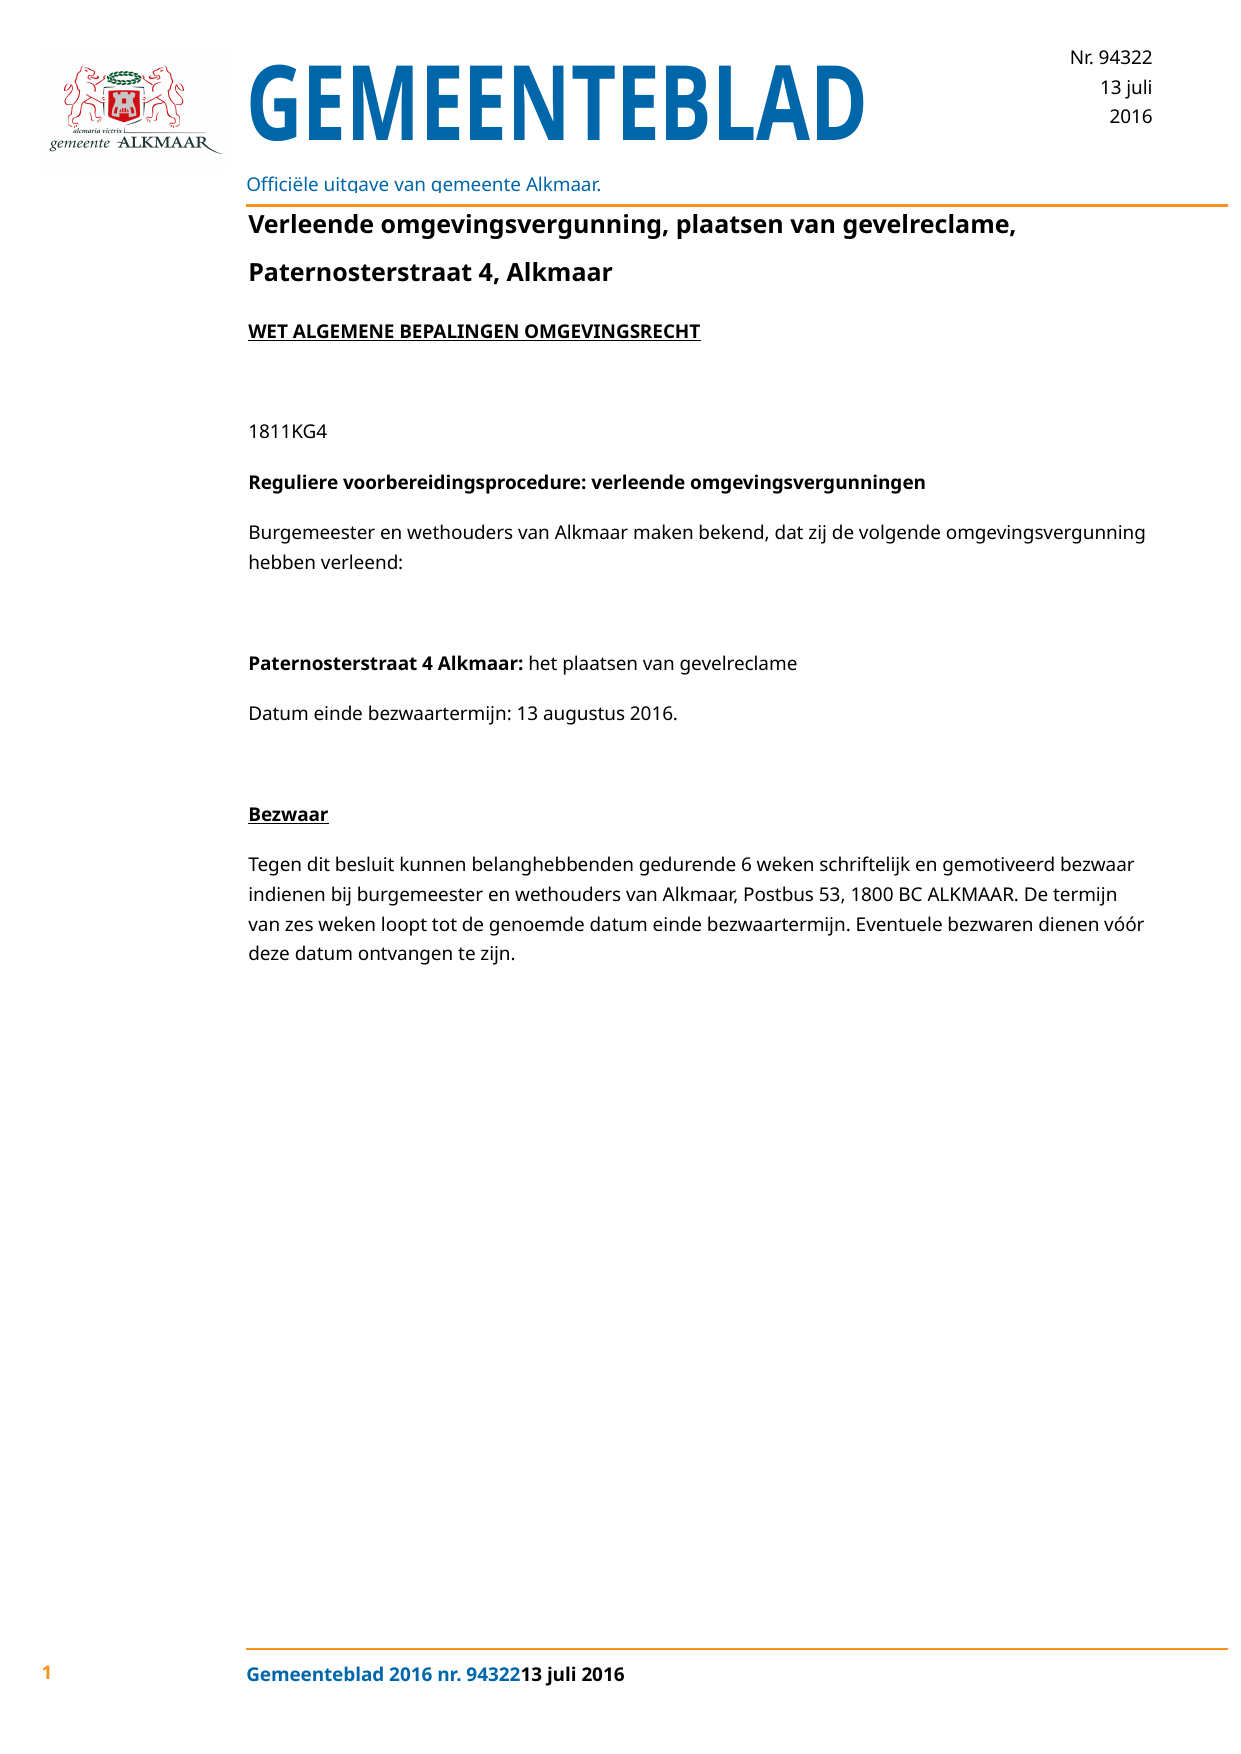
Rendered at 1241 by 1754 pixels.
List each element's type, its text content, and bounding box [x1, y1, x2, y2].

text 1811KG4 [248, 419, 1152, 444]
picture [41, 47, 231, 172]
text Reguliere voorbereidingsprocedure: verleende omgevingsvergunningen [248, 469, 1152, 495]
text Burgemeester en wethouders van Alkmaar maken bekend, dat zij de volgende omgevingsvergunning hebben verleend: [248, 519, 1152, 575]
text Paternosterstraat 4 Alkmaar: het plaatsen van gevelreclame [248, 650, 1152, 676]
text Verleende omgevingsvergunning, plaatsen van gevelreclame, Paternosterstraat 4, Alkmaar [248, 207, 1152, 288]
text WET ALGEMENE BEPALINGEN OMGEVINGSRECHT [248, 318, 1152, 344]
text Bezwaar [248, 801, 1152, 827]
text Datum einde bezwaartermijn: 13 augustus 2016. [248, 700, 1152, 726]
text Tegen dit besluit kunnen belanghebbenden gedurende 6 weken schriftelijk en gemotiveerd bezwaar indienen bij burgemeester en wethouders van Alkmaar, Postbus 53, 1800 BC ALKMAAR. De termijn van zes weken loopt tot de genoemde datum einde bezwaartermijn. Eventuele bezwaren dienen vóór deze datum ontvangen te zijn. [248, 852, 1152, 966]
